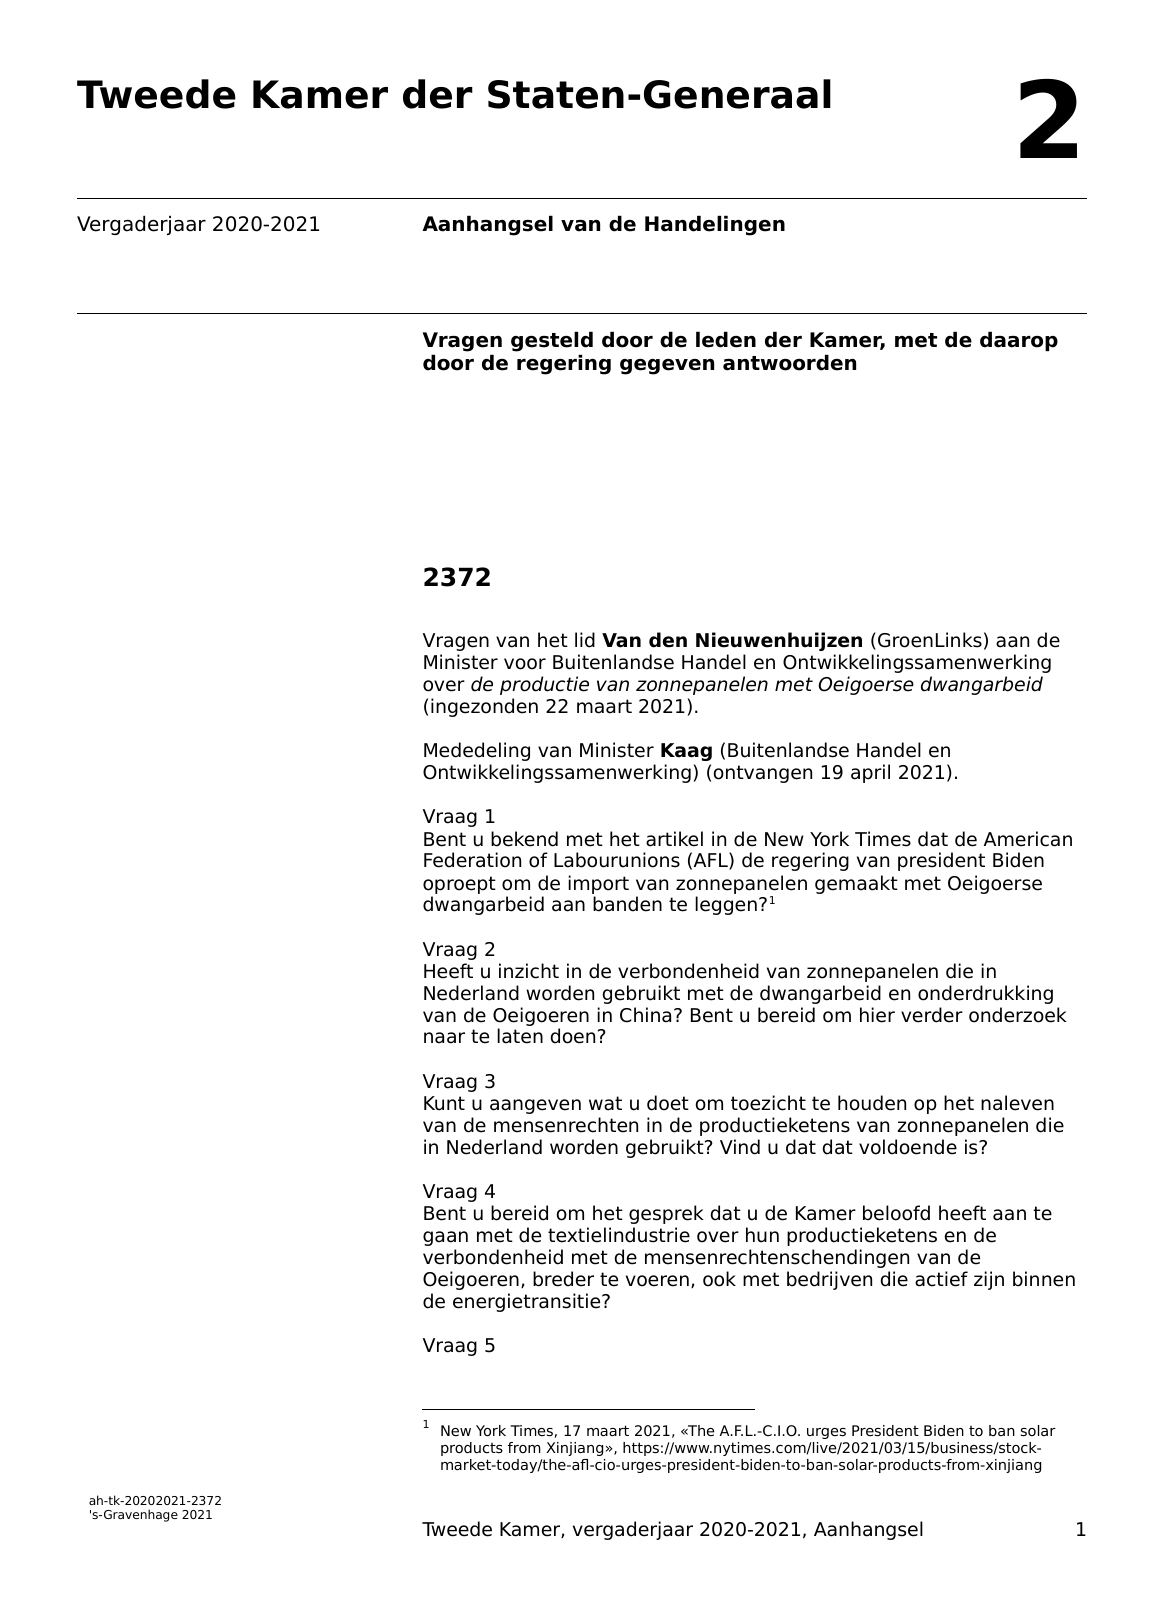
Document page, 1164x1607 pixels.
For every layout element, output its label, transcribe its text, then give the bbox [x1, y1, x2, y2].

text Vraag 2 [422, 938, 1087, 961]
text 's-Gravenhage 2021 [88, 1508, 323, 1522]
text Bent u bekend met het artikel in de New York Times dat de American Federation of Labourunions (AFL) de regering van president Biden oproept om de import van zonnepanelen gemaakt met Oeigoerse dwangarbeid aan banden te leggen? [422, 828, 1087, 916]
table_cell Aanhangsel van de Handelingen [422, 199, 1087, 313]
table_header Tweede Kamer der Staten-Generaal [77, 59, 886, 198]
table_cell Vergaderjaar 2020-2021 [77, 199, 422, 313]
text Bent u bereid om het gesprek dat u de Kamer beloofd heeft aan te gaan met de textielindustrie over hun productieketens en de verbondenheid met de mensenrechtenschendingen van de Oeigoeren, breder te voeren, ook met bedrijven die actief zijn binnen de energietransitie? [422, 1203, 1087, 1313]
text ah-tk-20202021-2372 [88, 1494, 323, 1508]
text Vraag 5 [422, 1335, 1087, 1357]
text New York Times, 17 maart 2021, «The A.F.L.-C.I.O. urges President Biden to ban solar products from Xinjiang», https://www.nytimes.com/live/2021/03/15/business/stock-market-today/the-afl-cio-urges-president-biden-to-ban-solar-products-from-xinjiang [422, 1418, 1087, 1474]
table_cell [77, 314, 422, 375]
text Kunt u aangeven wat u doet om toezicht te houden op het naleven van de mensenrechten in de productieketens van zonnepanelen die in Nederland worden gebruikt? Vind u dat dat voldoende is? [422, 1093, 1087, 1158]
table_header 2 [886, 59, 1087, 198]
text Vraag 4 [422, 1181, 1087, 1203]
text Mededeling van Minister Kaag (Buitenlandse Handel en Ontwikkelingssamenwerking) (ontvangen 19 april 2021). [422, 740, 1087, 784]
text Heeft u inzicht in de verbondenheid van zonnepanelen die in Nederland worden gebruikt met de dwangarbeid en onderdrukking van de Oeigoeren in China? Bent u bereid om hier verder onderzoek naar te laten doen? [422, 961, 1087, 1048]
text Vraag 3 [422, 1071, 1087, 1093]
text 2372 [422, 563, 1087, 592]
text Vragen van het lid Van den Nieuwenhuijzen (GroenLinks) aan de Minister voor Buitenlandse Handel en Ontwikkelingssamenwerking over de productie van zonnepanelen met Oeigoerse dwangarbeid (ingezonden 22 maart 2021). [422, 630, 1087, 718]
table_cell Vragen gesteld door de leden der Kamer, met de daarop door de regering gegeven antwoorden [422, 314, 1087, 375]
text Vraag 1 [422, 806, 1087, 828]
